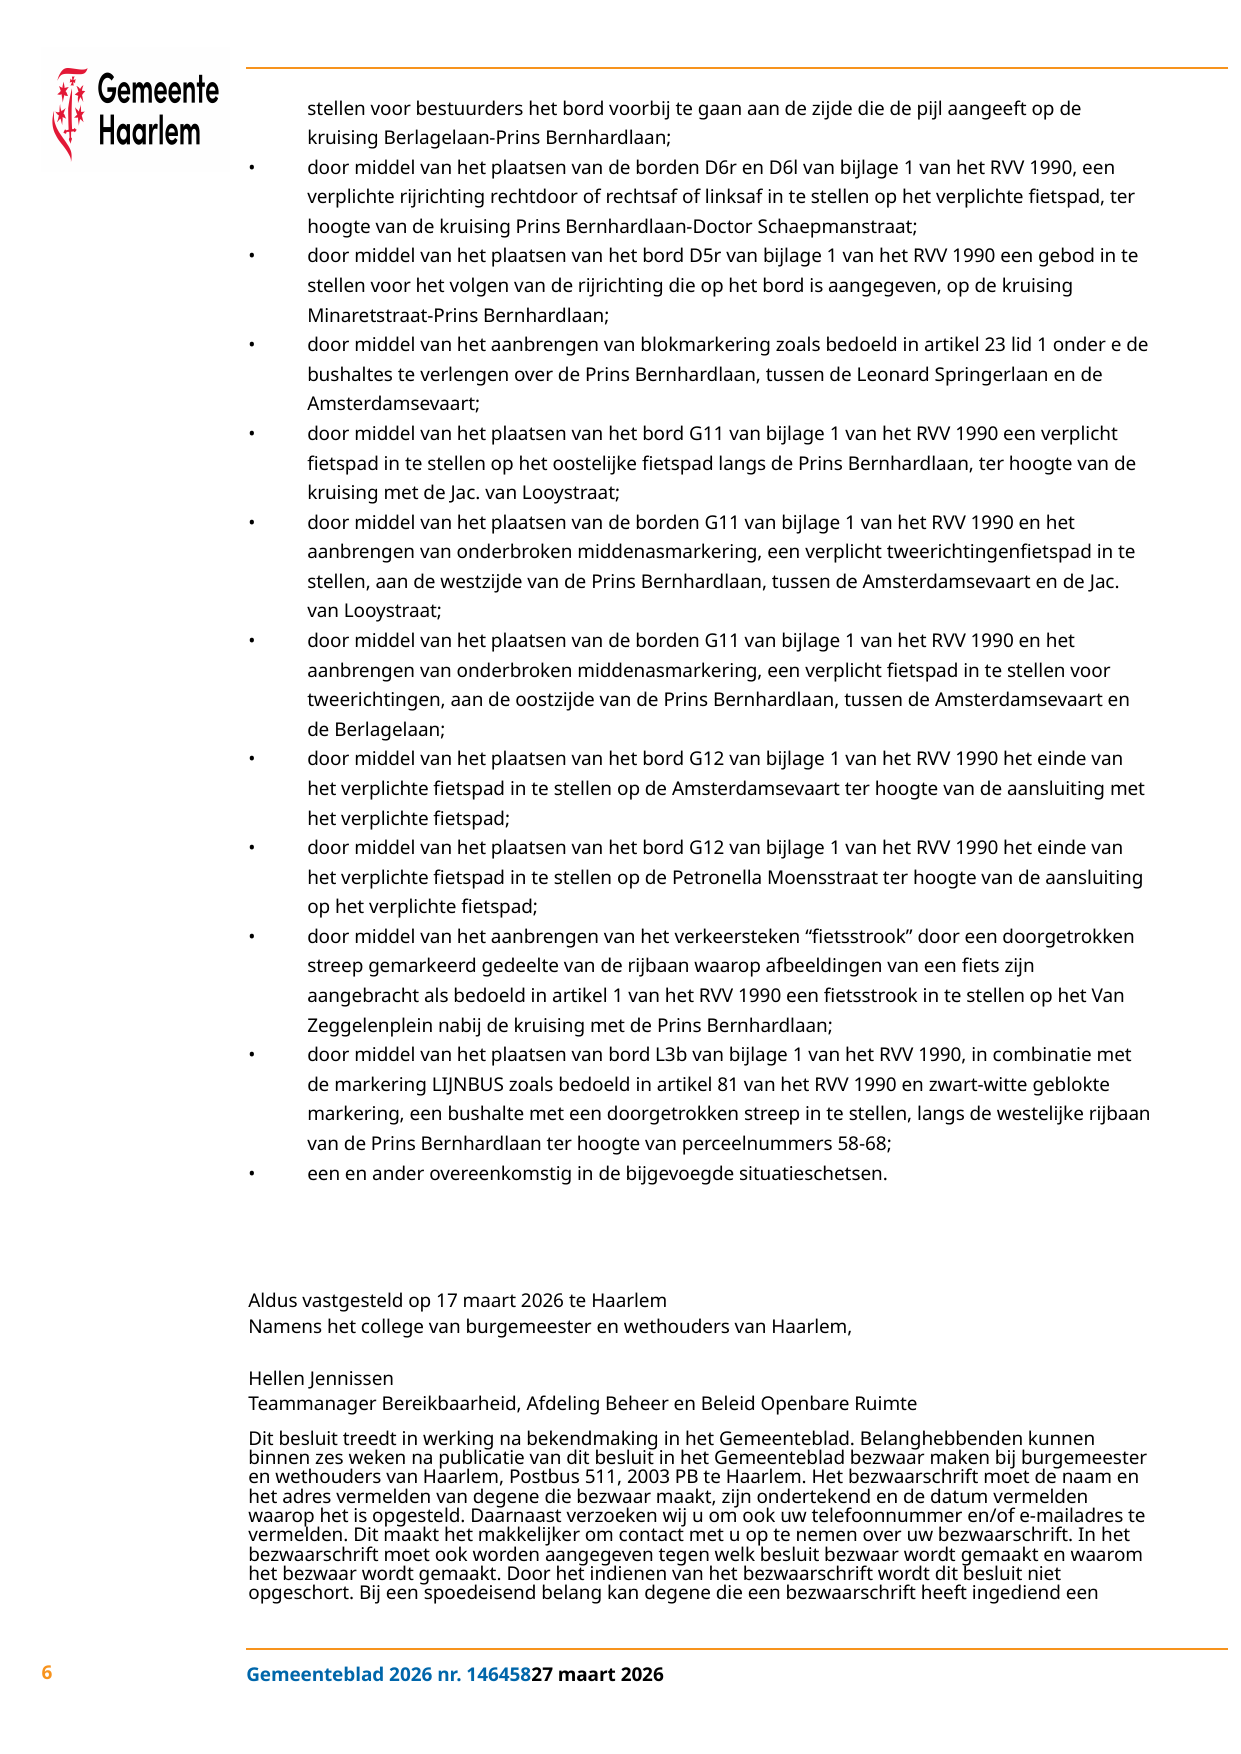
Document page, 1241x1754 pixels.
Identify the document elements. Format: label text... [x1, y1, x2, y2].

list door middel van het plaatsen van het bord G11 van bijlage 1 van het RVV 1990 een verplicht fietspad in te stellen op het oostelijke fietspad langs de Prins Bernhardlaan, ter hoogte van de kruising met de Jac. van Looystraat; [248, 420, 1152, 505]
list door middel van het plaatsen van de borden G11 van bijlage 1 van het RVV 1990 en het aanbrengen van onderbroken middenasmarkering, een verplicht tweerichtingenfietspad in te stellen, aan de westzijde van de Prins Bernhardlaan, tussen de Amsterdamsevaart en de Jac. van Looystraat; [248, 509, 1152, 623]
list door middel van het plaatsen van de borden G11 van bijlage 1 van het RVV 1990 en het aanbrengen van onderbroken middenasmarkering, een verplicht fietspad in te stellen voor tweerichtingen, aan de oostzijde van de Prins Bernhardlaan, tussen de Amsterdamsevaart en de Berlagelaan; [248, 627, 1152, 742]
picture [41, 47, 231, 172]
list door middel van het plaatsen van bord L3b van bijlage 1 van het RVV 1990, in combinatie met de markering LIJNBUS zoals bedoeld in artikel 81 van het RVV 1990 en zwart-witte geblokte markering, een bushalte met een doorgetrokken streep in te stellen, langs de westelijke rijbaan van de Prins Bernhardlaan ter hoogte van perceelnummers 58-68; [248, 1041, 1152, 1156]
list door middel van het aanbrengen van blokmarkering zoals bedoeld in artikel 23 lid 1 onder e de bushaltes te verlengen over de Prins Bernhardlaan, tussen de Leonard Springerlaan en de Amsterdamsevaart; [248, 331, 1152, 416]
list door middel van het plaatsen van het bord G12 van bijlage 1 van het RVV 1990 het einde van het verplichte fietspad in te stellen op de Amsterdamsevaart ter hoogte van de aansluiting met het verplichte fietspad; [248, 746, 1152, 831]
text Namens het college van burgemeester en wethouders van Haarlem, [248, 1313, 1152, 1339]
list door middel van het plaatsen van de borden D6r en D6l van bijlage 1 van het RVV 1990, een verplichte rijrichting rechtdoor of rechtsaf of linksaf in te stellen op het verplichte fietspad, ter hoogte van de kruising Prins Bernhardlaan-Doctor Schaepmanstraat; [248, 154, 1152, 239]
list door middel van het plaatsen van het bord D5r van bijlage 1 van het RVV 1990 een gebod in te stellen voor het volgen van de rijrichting die op het bord is aangegeven, op de kruising Minaretstraat-Prins Bernhardlaan; [248, 243, 1152, 328]
list stellen voor bestuurders het bord voorbij te gaan aan de zijde die de pijl aangeeft op de kruising Berlagelaan-Prins Bernhardlaan; [248, 95, 1152, 150]
text Teammanager Bereikbaarheid, Afdeling Beheer en Beleid Openbare Ruimte [248, 1391, 1152, 1416]
list door middel van het plaatsen van het bord G12 van bijlage 1 van het RVV 1990 het einde van het verplichte fietspad in te stellen op de Petronella Moensstraat ter hoogte van de aansluiting op het verplichte fietspad; [248, 834, 1152, 919]
text Dit besluit treedt in werking na bekendmaking in het Gemeenteblad. Belanghebbenden kunnen binnen zes weken na publicatie van dit besluit in het Gemeenteblad bezwaar maken bij burgemeester en wethouders van Haarlem, Postbus 511, 2003 PB te Haarlem. Het bezwaarschrift moet de naam en het adres vermelden van degene die bezwaar maakt, zijn ondertekend en de datum vermelden waarop het is opgesteld. Daarnaast verzoeken wij u om ook uw telefoonnummer en/of e-mailadres te vermelden. Dit maakt het makkelijker om contact met u op te nemen over uw bezwaarschrift. In het bezwaarschrift moet ook worden aangegeven tegen welk besluit bezwaar wordt gemaakt en waarom het bezwaar wordt gemaakt. Door het indienen van het bezwaarschrift wordt dit besluit niet opgeschort. Bij een spoedeisend belang kan degene die een bezwaarschrift heeft ingediend een [248, 1430, 1152, 1603]
list een en ander overeenkomstig in de bijgevoegde situatieschetsen. [248, 1160, 1152, 1186]
text Aldus vastgesteld op 17 maart 2026 te Haarlem [248, 1288, 1152, 1313]
list door middel van het aanbrengen van het verkeersteken “fietsstrook” door een doorgetrokken streep gemarkeerd gedeelte van de rijbaan waarop afbeeldingen van een fiets zijn aangebracht als bedoeld in artikel 1 van het RVV 1990 een fietsstrook in te stellen op het Van Zeggelenplein nabij de kruising met de Prins Bernhardlaan; [248, 923, 1152, 1038]
text Hellen Jennissen [248, 1365, 1152, 1391]
